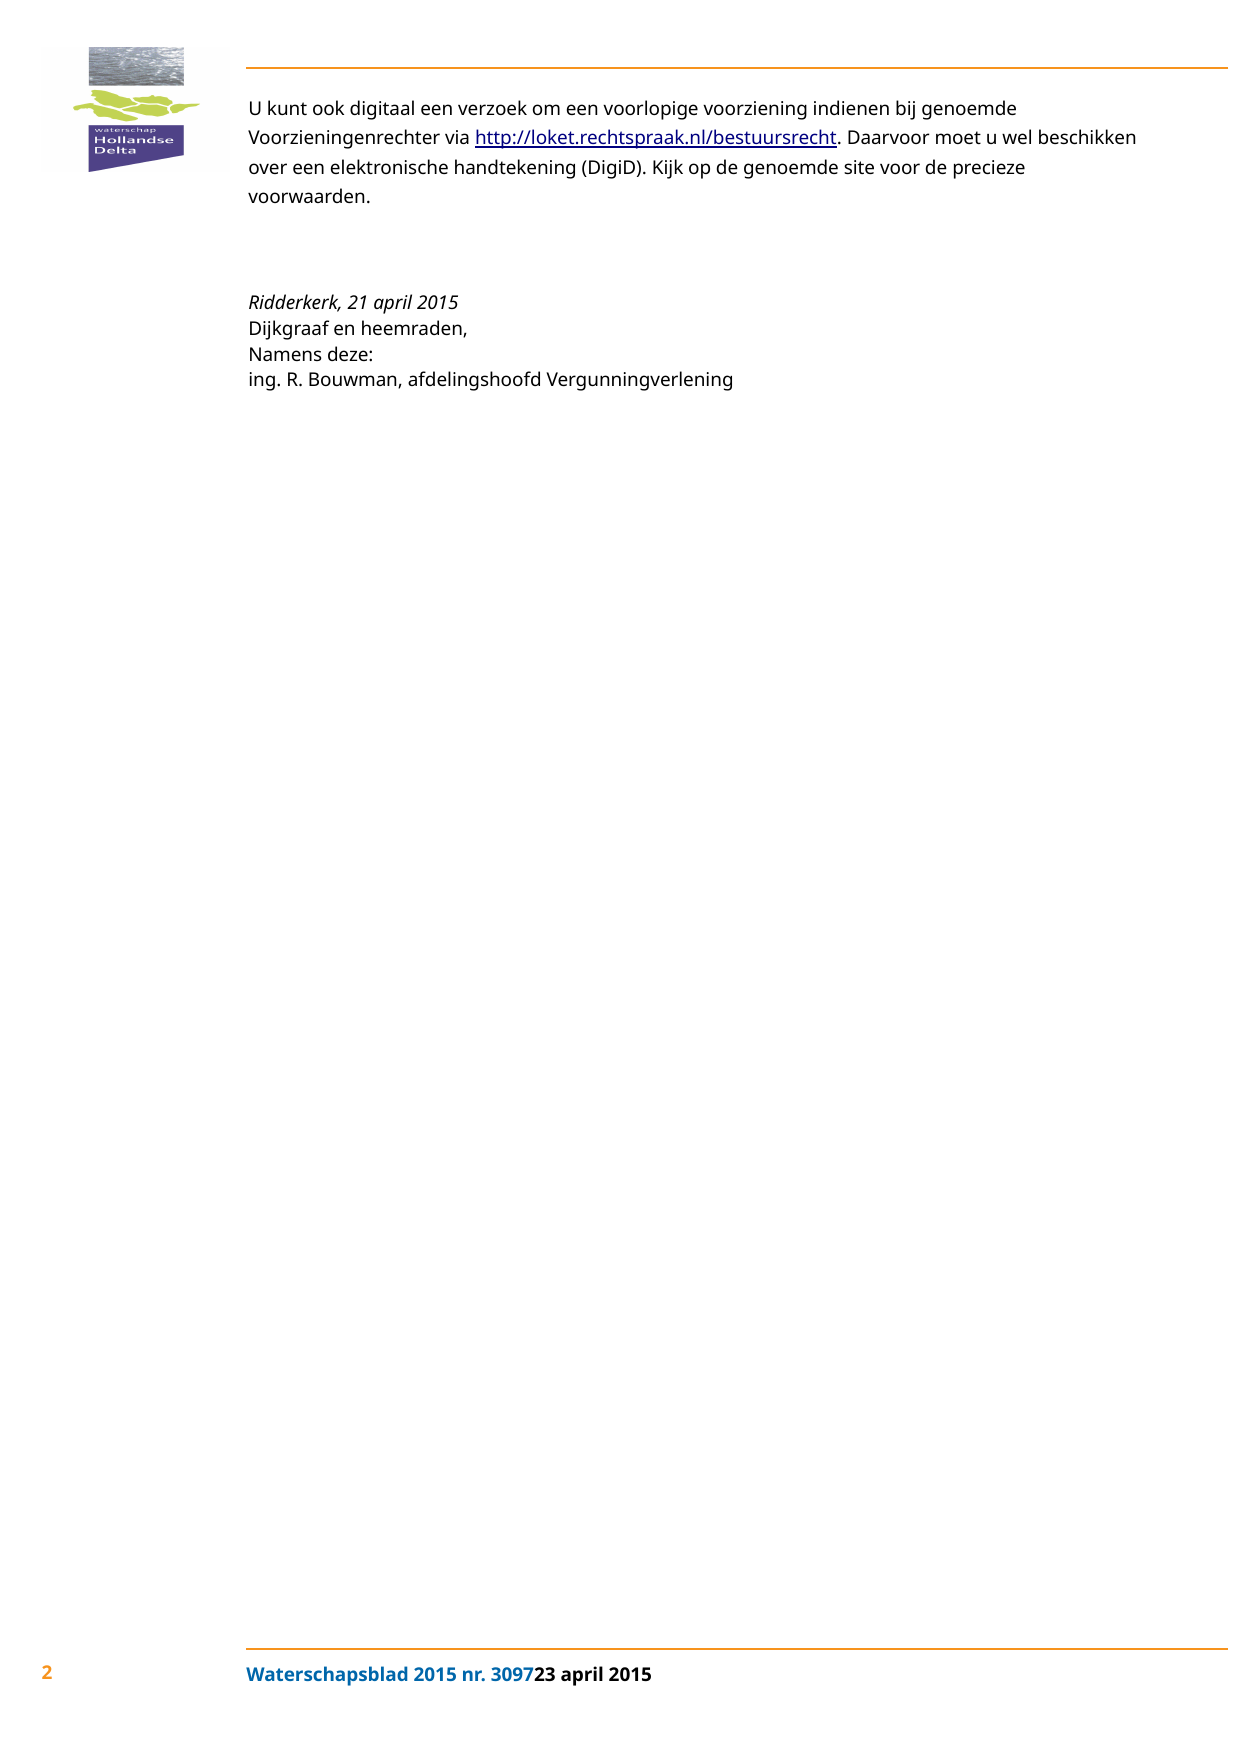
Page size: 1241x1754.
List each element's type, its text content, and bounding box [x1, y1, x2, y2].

text U kunt ook digitaal een verzoek om een voorlopige voorziening indienen bij genoemde Voorzieningenrechter via http://loket.rechtspraak.nl/bestuursrecht. Daarvoor moet u wel beschikken over een elektronische handtekening (DigiD). Kijk op de genoemde site voor de precieze voorwaarden. [248, 95, 1152, 209]
text Ridderkerk, 21 april 2015 [248, 289, 1152, 315]
text Namens deze: [248, 341, 1152, 366]
text ing. R. Bouwman, afdelingshoofd Vergunningverlening [248, 366, 1152, 392]
text Dijkgraaf en heemraden, [248, 315, 1152, 341]
picture [41, 47, 231, 172]
